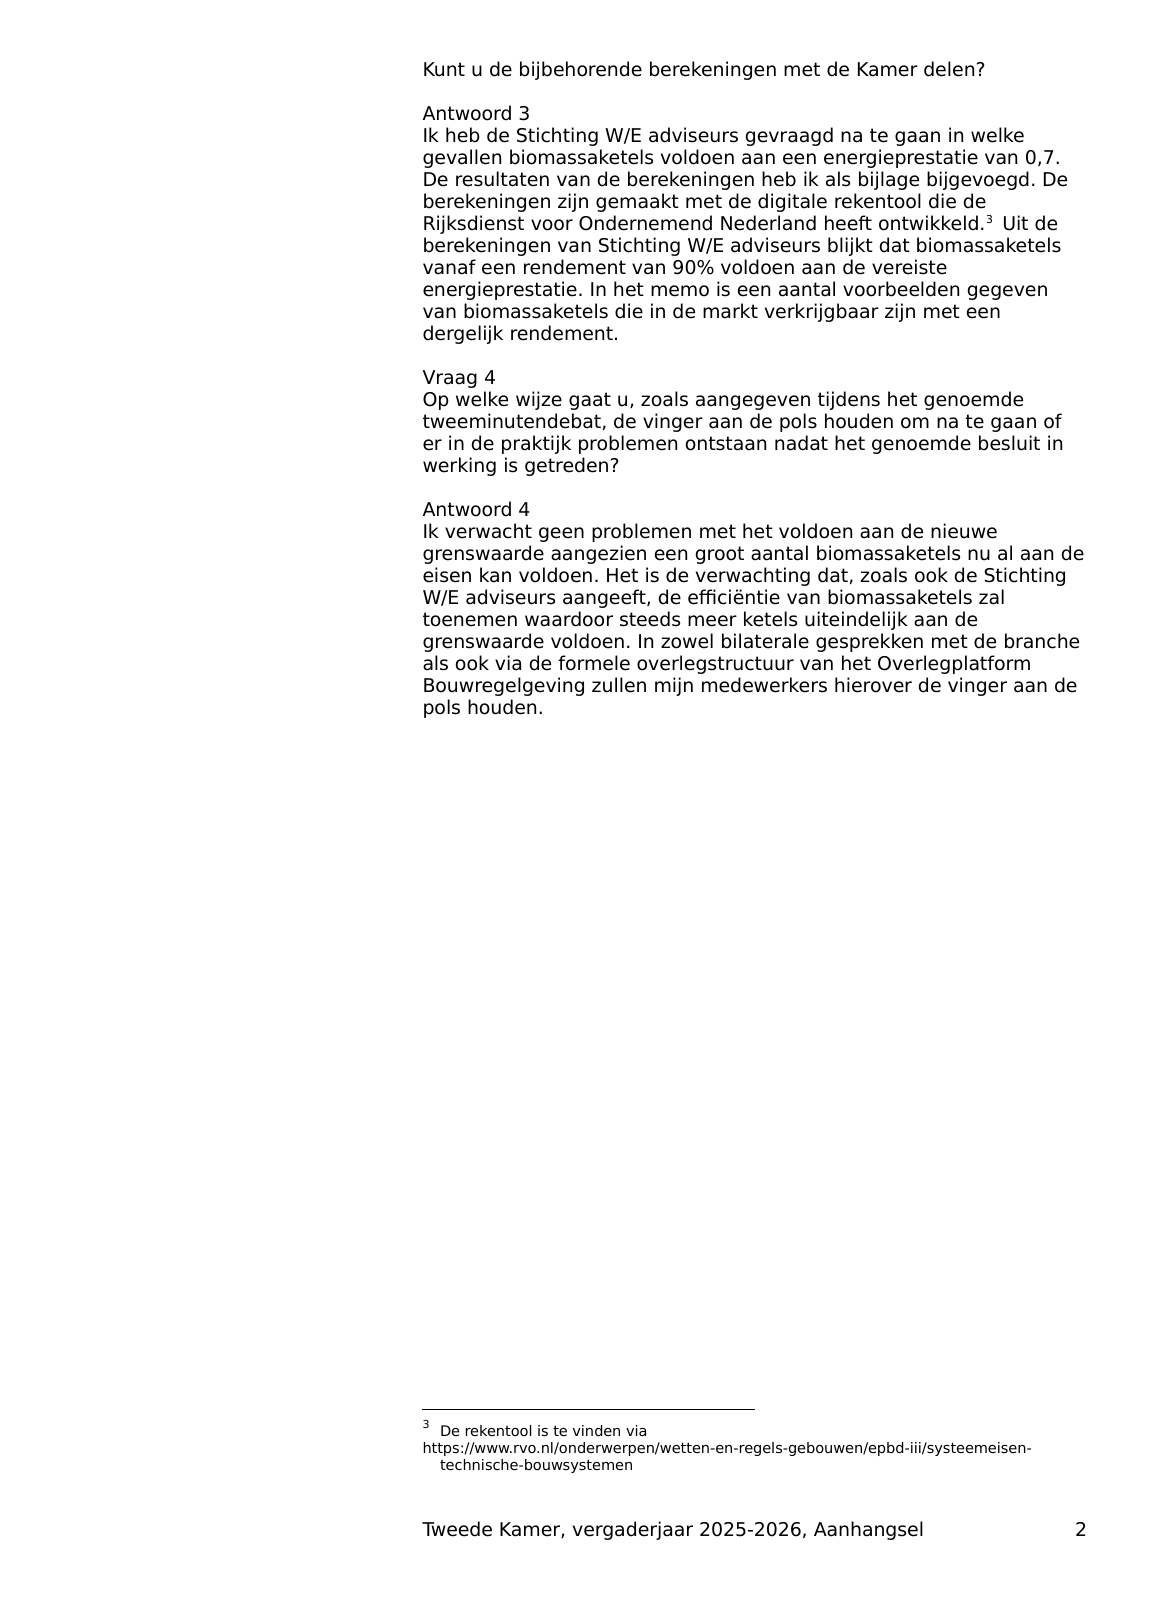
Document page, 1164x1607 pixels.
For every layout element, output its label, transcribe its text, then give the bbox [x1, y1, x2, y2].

text https://www.rvo.nl/onderwerpen/wetten-en-regels-gebouwen/epbd-iii/systeemeisen-technische-bouwsystemen [422, 1441, 1087, 1474]
text De rekentool is te vinden via [422, 1418, 1087, 1441]
text Ik heb de Stichting W/E adviseurs gevraagd na te gaan in welke gevallen biomassaketels voldoen aan een energieprestatie van 0,7. De resultaten van de berekeningen heb ik als bijlage bijgevoegd. De berekeningen zijn gemaakt met de digitale rekentool die de Rijksdienst voor Ondernemend Nederland heeft ontwikkeld. Uit de berekeningen van Stichting W/E adviseurs blijkt dat biomassaketels vanaf een rendement van 90% voldoen aan de vereiste energieprestatie. In het memo is een aantal voorbeelden gegeven van biomassaketels die in de markt verkrijgbaar zijn met een dergelijk rendement. [422, 125, 1087, 345]
text Op welke wijze gaat u, zoals aangegeven tijdens het genoemde tweeminutendebat, de vinger aan de pols houden om na te gaan of er in de praktijk problemen ontstaan nadat het genoemde besluit in werking is getreden? [422, 389, 1087, 477]
text Antwoord 4 [422, 499, 1087, 521]
text Vraag 4 [422, 367, 1087, 389]
text Ik verwacht geen problemen met het voldoen aan de nieuwe grenswaarde aangezien een groot aantal biomassaketels nu al aan de eisen kan voldoen. Het is de verwachting dat, zoals ook de Stichting W/E adviseurs aangeeft, de efficiëntie van biomassaketels zal toenemen waardoor steeds meer ketels uiteindelijk aan de grenswaarde voldoen. In zowel bilaterale gesprekken met de branche als ook via de formele overlegstructuur van het Overlegplatform Bouwregelgeving zullen mijn medewerkers hierover de vinger aan de pols houden. [422, 521, 1087, 719]
text Antwoord 3 [422, 103, 1087, 125]
text Kunt u de bijbehorende berekeningen met de Kamer delen? [422, 59, 1087, 81]
